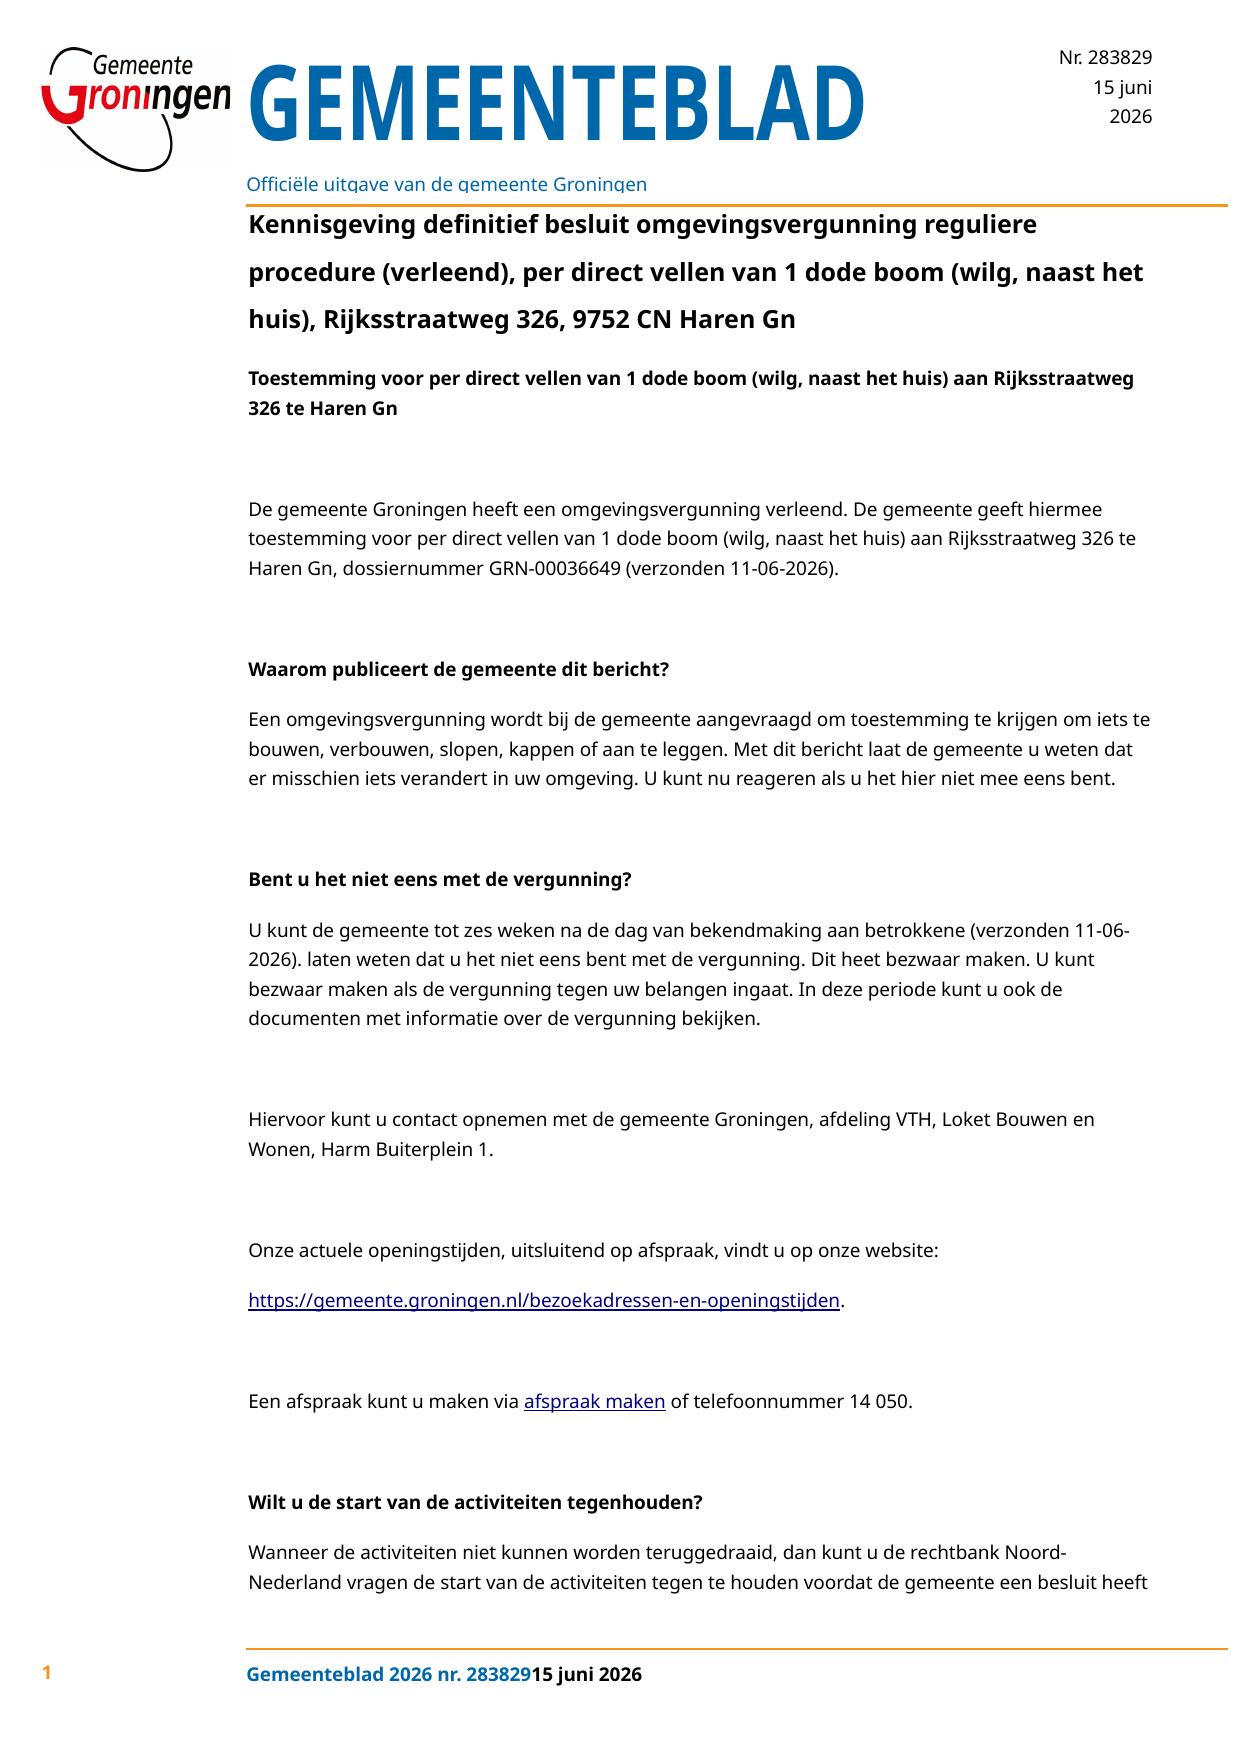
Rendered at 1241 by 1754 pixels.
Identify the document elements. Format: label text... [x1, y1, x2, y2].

text Onze actuele openingstijden, uitsluitend op afspraak, vindt u op onze website: [248, 1237, 1152, 1262]
text De gemeente Groningen heeft een omgevingsvergunning verleend. De gemeente geeft hiermee toestemming voor per direct vellen van 1 dode boom (wilg, naast het huis) aan Rijksstraatweg 326 te Haren Gn, dossiernummer GRN-00036649 (verzonden 11-06-2026). [248, 496, 1152, 581]
text Wilt u de start van de activiteiten tegenhouden? [248, 1489, 1152, 1514]
text Wanneer de activiteiten niet kunnen worden teruggedraaid, dan kunt u de rechtbank Noord-Nederland vragen de start van de activiteiten tegen te houden voordat de gemeente een besluit heeft [248, 1539, 1152, 1594]
picture [41, 47, 231, 172]
text Bent u het niet eens met de vergunning? [248, 866, 1152, 892]
text Een omgevingsvergunning wordt bij de gemeente aangevraagd om toestemming te krijgen om iets te bouwen, verbouwen, slopen, kappen of aan te leggen. Met dit bericht laat de gemeente u weten dat er misschien iets verandert in uw omgeving. U kunt nu reageren als u het hier niet mee eens bent. [248, 706, 1152, 791]
text Hiervoor kunt u contact opnemen met de gemeente Groningen, afdeling VTH, Loket Bouwen en Wonen, Harm Buiterplein 1. [248, 1106, 1152, 1162]
text Waarom publiceert de gemeente dit bericht? [248, 656, 1152, 682]
text https://gemeente.groningen.nl/bezoekadressen-en-openingstijden. [248, 1287, 1152, 1313]
text Een afspraak kunt u maken via afspraak maken of telefoonnummer 14 050. [248, 1388, 1152, 1414]
text U kunt de gemeente tot zes weken na de dag van bekendmaking aan betrokkene (verzonden 11-06-2026). laten weten dat u het niet eens bent met de vergunning. Dit heet bezwaar maken. U kunt bezwaar maken als de vergunning tegen uw belangen ingaat. In deze periode kunt u ook de documenten met informatie over de vergunning bekijken. [248, 917, 1152, 1031]
text Kennisgeving definitief besluit omgevingsvergunning reguliere procedure (verleend), per direct vellen van 1 dode boom (wilg, naast het huis), Rijksstraatweg 326, 9752 CN Haren Gn [248, 207, 1152, 336]
text Toestemming voor per direct vellen van 1 dode boom (wilg, naast het huis) aan Rijksstraatweg 326 te Haren Gn [248, 366, 1152, 421]
